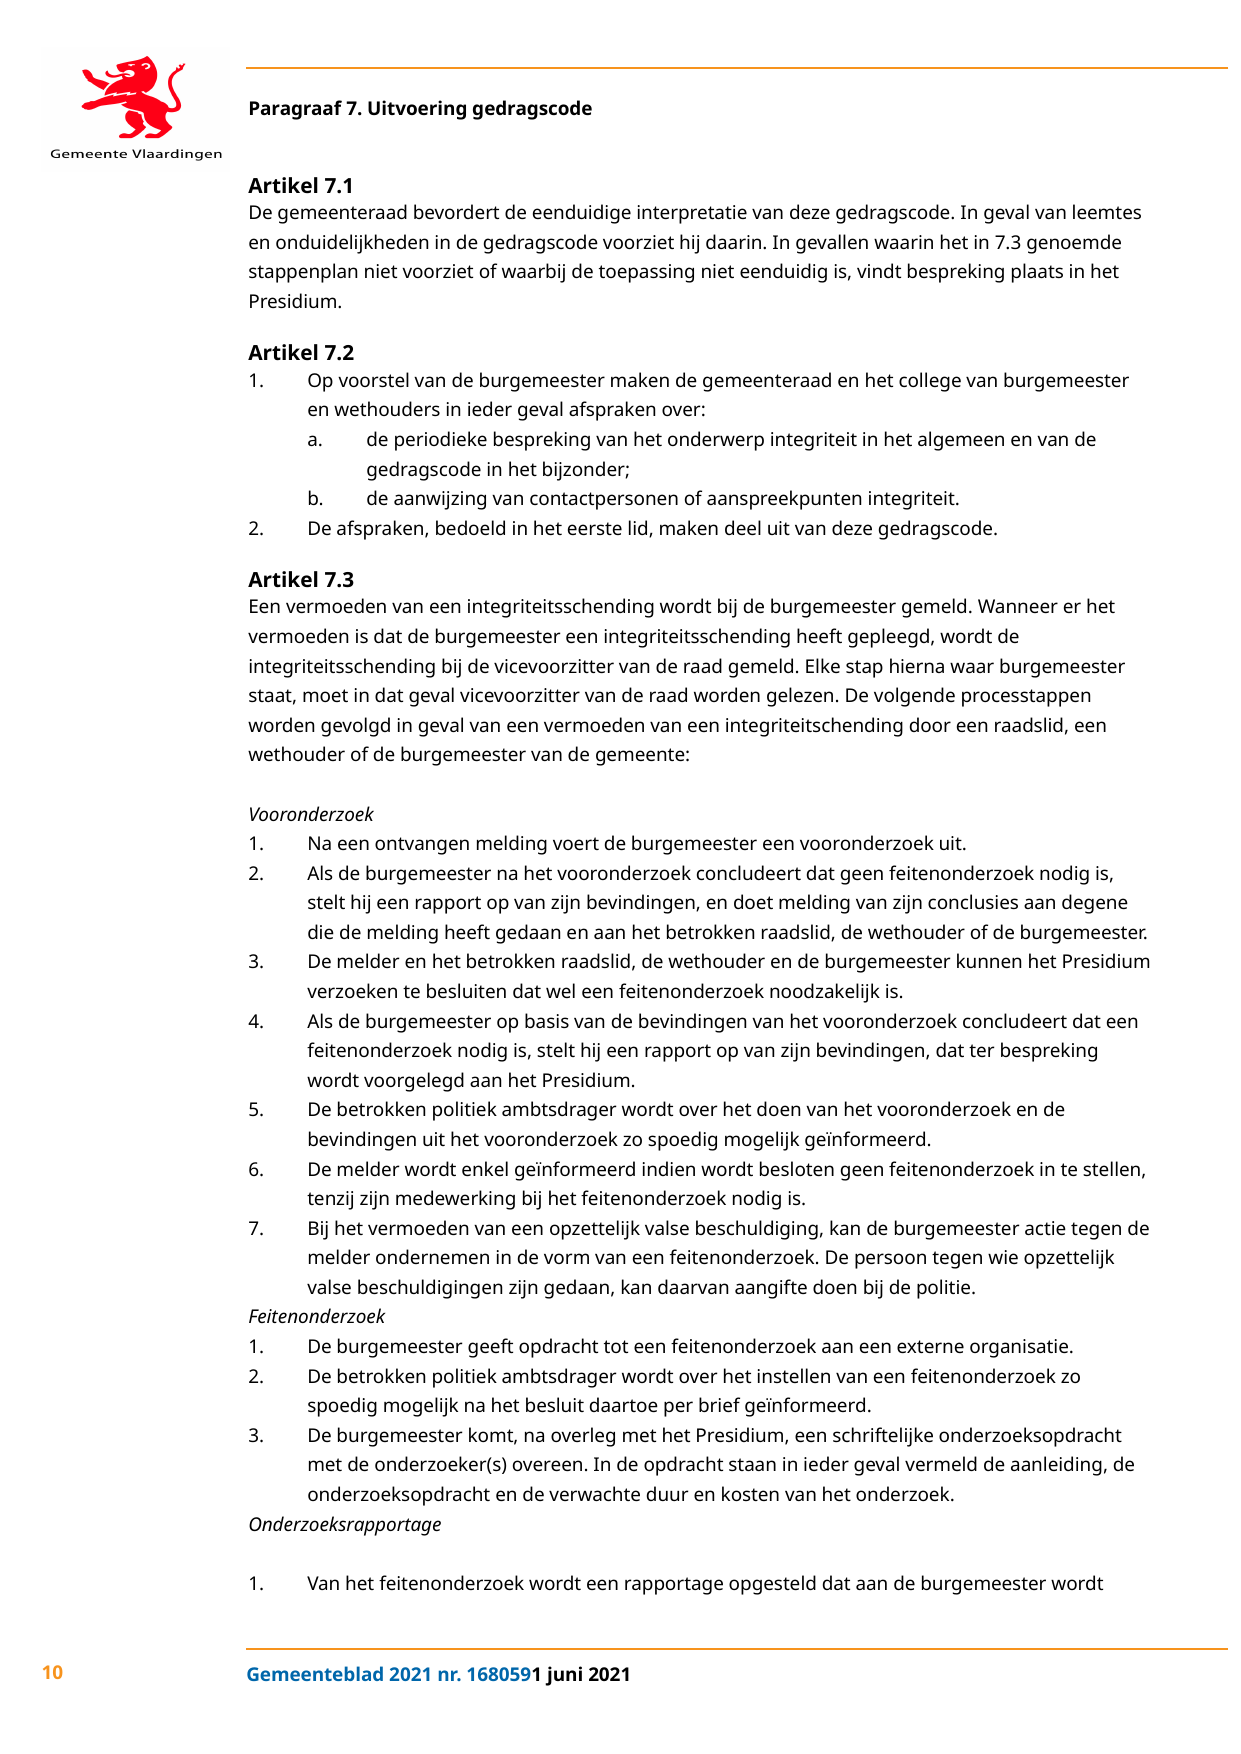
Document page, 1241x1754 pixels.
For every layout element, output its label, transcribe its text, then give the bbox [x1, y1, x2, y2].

text Feitenonderzoek [248, 1304, 1152, 1329]
list Na een ontvangen melding voert de burgemeester een vooronderzoek uit. [248, 830, 1152, 856]
list De betrokken politiek ambtsdrager wordt over het instellen van een feitenonderzoek zo spoedig mogelijk na het besluit daartoe per brief geïnformeerd. [248, 1363, 1152, 1418]
text Onderzoeksrapportage [248, 1511, 1152, 1537]
list De burgemeester komt, na overleg met het Presidium, een schriftelijke onderzoeksopdracht met de onderzoeker(s) overeen. In de opdracht staan in ieder geval vermeld de aanleiding, de onderzoeksopdracht en de verwachte duur en kosten van het onderzoek. [248, 1422, 1152, 1507]
list De burgemeester geeft opdracht tot een feitenonderzoek aan een externe organisatie. [248, 1333, 1152, 1359]
list de aanwijzing van contactpersonen of aanspreekpunten integriteit. [307, 485, 1152, 511]
list Bij het vermoeden van een opzettelijk valse beschuldiging, kan de burgemeester actie tegen de melder ondernemen in de vorm van een feitenonderzoek. De persoon tegen wie opzettelijk valse beschuldigingen zijn gedaan, kan daarvan aangifte doen bij de politie. [248, 1215, 1152, 1300]
picture [41, 47, 231, 172]
text Artikel 7.3 [248, 565, 1152, 594]
list De melder en het betrokken raadslid, de wethouder en de burgemeester kunnen het Presidium verzoeken te besluiten dat wel een feitenonderzoek noodzakelijk is. [248, 949, 1152, 1004]
list de periodieke bespreking van het onderwerp integriteit in het algemeen en van de gedragscode in het bijzonder; [307, 426, 1152, 481]
text Paragraaf 7. Uitvoering gedragscode [248, 95, 1152, 121]
text Een vermoeden van een integriteitsschending wordt bij de burgemeester gemeld. Wanneer er het vermoeden is dat de burgemeester een integriteitsschending heeft gepleegd, wordt de integriteitsschending bij de vicevoorzitter van de raad gemeld. Elke stap hierna waar burgemeester staat, moet in dat geval vicevoorzitter van de raad worden gelezen. De volgende processtappen worden gevolgd in geval van een vermoeden van een integriteitschending door een raadslid, een wethouder of de burgemeester van de gemeente: [248, 594, 1152, 767]
text Artikel 7.2 [248, 338, 1152, 367]
list Als de burgemeester na het vooronderzoek concludeert dat geen feitenonderzoek nodig is, stelt hij een rapport op van zijn bevindingen, en doet melding van zijn conclusies aan degene die de melding heeft gedaan en aan het betrokken raadslid, de wethouder of de burgemeester. [248, 860, 1152, 945]
list De betrokken politiek ambtsdrager wordt over het doen van het vooronderzoek en de bevindingen uit het vooronderzoek zo spoedig mogelijk geïnformeerd. [248, 1097, 1152, 1152]
list Van het feitenonderzoek wordt een rapportage opgesteld dat aan de burgemeester wordt [248, 1570, 1152, 1596]
text Artikel 7.1 [248, 171, 1152, 199]
list Op voorstel van de burgemeester maken de gemeenteraad en het college van burgemeester en wethouders in ieder geval afspraken over: [248, 367, 1152, 422]
list Als de burgemeester op basis van de bevindingen van het vooronderzoek concludeert dat een feitenonderzoek nodig is, stelt hij een rapport op van zijn bevindingen, dat ter bespreking wordt voorgelegd aan het Presidium. [248, 1008, 1152, 1093]
text Vooronderzoek [248, 801, 1152, 827]
list De melder wordt enkel geïnformeerd indien wordt besloten geen feitenonderzoek in te stellen, tenzij zijn medewerking bij het feitenonderzoek nodig is. [248, 1156, 1152, 1211]
text De gemeenteraad bevordert de eenduidige interpretatie van deze gedragscode. In geval van leemtes en onduidelijkheden in de gedragscode voorziet hij daarin. In gevallen waarin het in 7.3 genoemde stappenplan niet voorziet of waarbij de toepassing niet eenduidig is, vindt bespreking plaats in het Presidium. [248, 199, 1152, 314]
list De afspraken, bedoeld in het eerste lid, maken deel uit van deze gedragscode. [248, 515, 1152, 541]
